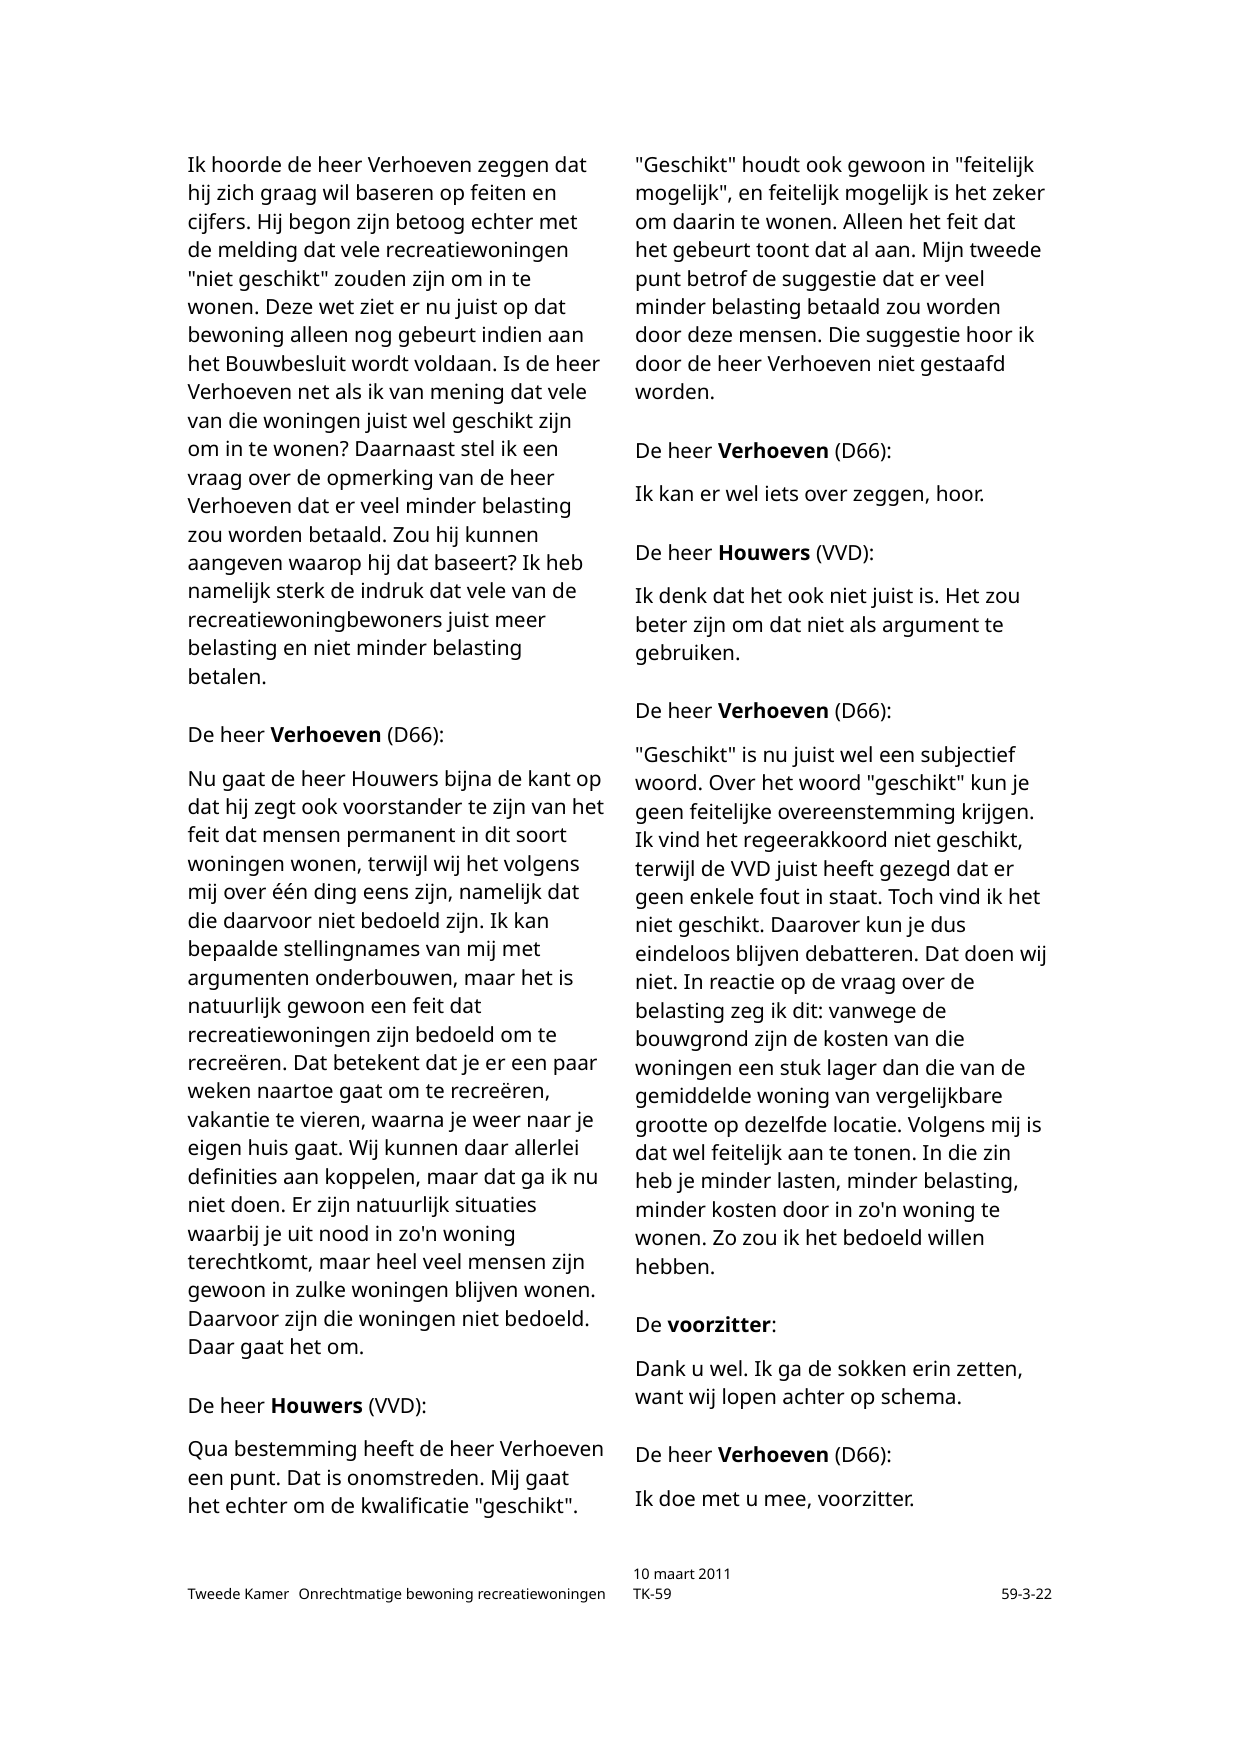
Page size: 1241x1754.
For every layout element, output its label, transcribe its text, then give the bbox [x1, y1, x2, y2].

text De voorzitter: [635, 1310, 1053, 1339]
text De heer Verhoeven (D66): [635, 697, 1053, 725]
text De heer Verhoeven (D66): [635, 436, 1053, 464]
text Ik kan er wel iets over zeggen, hoor. [635, 479, 1053, 508]
text De heer Houwers (VVD): [635, 538, 1053, 566]
text "Geschikt" houdt ook gewoon in "feitelijk mogelijk", en feitelijk mogelijk is het zeker om daarin te wonen. Alleen het feit dat het gebeurt toont dat al aan. Mijn tweede punt betrof de suggestie dat er veel minder belasting betaald zou worden door deze mensen. Die suggestie hoor ik door de heer Verhoeven niet gestaafd worden. [635, 150, 1053, 406]
text Ik hoorde de heer Verhoeven zeggen dat hij zich graag wil baseren op feiten en cijfers. Hij begon zijn betoog echter met de melding dat vele recreatiewoningen "niet geschikt" zouden zijn om in te wonen. Deze wet ziet er nu juist op dat bewoning alleen nog gebeurt indien aan het Bouwbesluit wordt voldaan. Is de heer Verhoeven net als ik van mening dat vele van die woningen juist wel geschikt zijn om in te wonen? Daarnaast stel ik een vraag over de opmerking van de heer Verhoeven dat er veel minder belasting zou worden betaald. Zou hij kunnen aangeven waarop hij dat baseert? Ik heb namelijk sterk de indruk dat vele van de recreatiewoningbewoners juist meer belasting en niet minder belasting betalen. [187, 150, 605, 690]
text Dank u wel. Ik ga de sokken erin zetten, want wij lopen achter op schema. [635, 1354, 1053, 1411]
text De heer Verhoeven (D66): [635, 1441, 1053, 1469]
text De heer Houwers (VVD): [187, 1391, 605, 1419]
text "Geschikt" is nu juist wel een subjectief woord. Over het woord "geschikt" kun je geen feitelijke overeenstemming krijgen. Ik vind het regeerakkoord niet geschikt, terwijl de VVD juist heeft gezegd dat er geen enkele fout in staat. Toch vind ik het niet geschikt. Daarover kun je dus eindeloos blijven debatteren. Dat doen wij niet. In reactie op de vraag over de belasting zeg ik dit: vanwege de bouwgrond zijn de kosten van die woningen een stuk lager dan die van de gemiddelde woning van vergelijkbare grootte op dezelfde locatie. Volgens mij is dat wel feitelijk aan te tonen. In die zin heb je minder lasten, minder belasting, minder kosten door in zo'n woning te wonen. Zo zou ik het bedoeld willen hebben. [635, 740, 1053, 1280]
text Ik denk dat het ook niet juist is. Het zou beter zijn om dat niet als argument te gebruiken. [635, 581, 1053, 667]
text Qua bestemming heeft de heer Verhoeven een punt. Dat is onomstreden. Mij gaat het echter om de kwalificatie "geschikt". [187, 1434, 605, 1520]
text De heer Verhoeven (D66): [187, 720, 605, 749]
text Nu gaat de heer Houwers bijna de kant op dat hij zegt ook voorstander te zijn van het feit dat mensen permanent in dit soort woningen wonen, terwijl wij het volgens mij over één ding eens zijn, namelijk dat die daarvoor niet bedoeld zijn. Ik kan bepaalde stellingnames van mij met argumenten onderbouwen, maar het is natuurlijk gewoon een feit dat recreatiewoningen zijn bedoeld om te recreëren. Dat betekent dat je er een paar weken naartoe gaat om te recreëren, vakantie te vieren, waarna je weer naar je eigen huis gaat. Wij kunnen daar allerlei definities aan koppelen, maar dat ga ik nu niet doen. Er zijn natuurlijk situaties waarbij je uit nood in zo'n woning terechtkomt, maar heel veel mensen zijn gewoon in zulke woningen blijven wonen. Daarvoor zijn die woningen niet bedoeld. Daar gaat het om. [187, 764, 605, 1361]
text Ik doe met u mee, voorzitter. [635, 1484, 1053, 1512]
